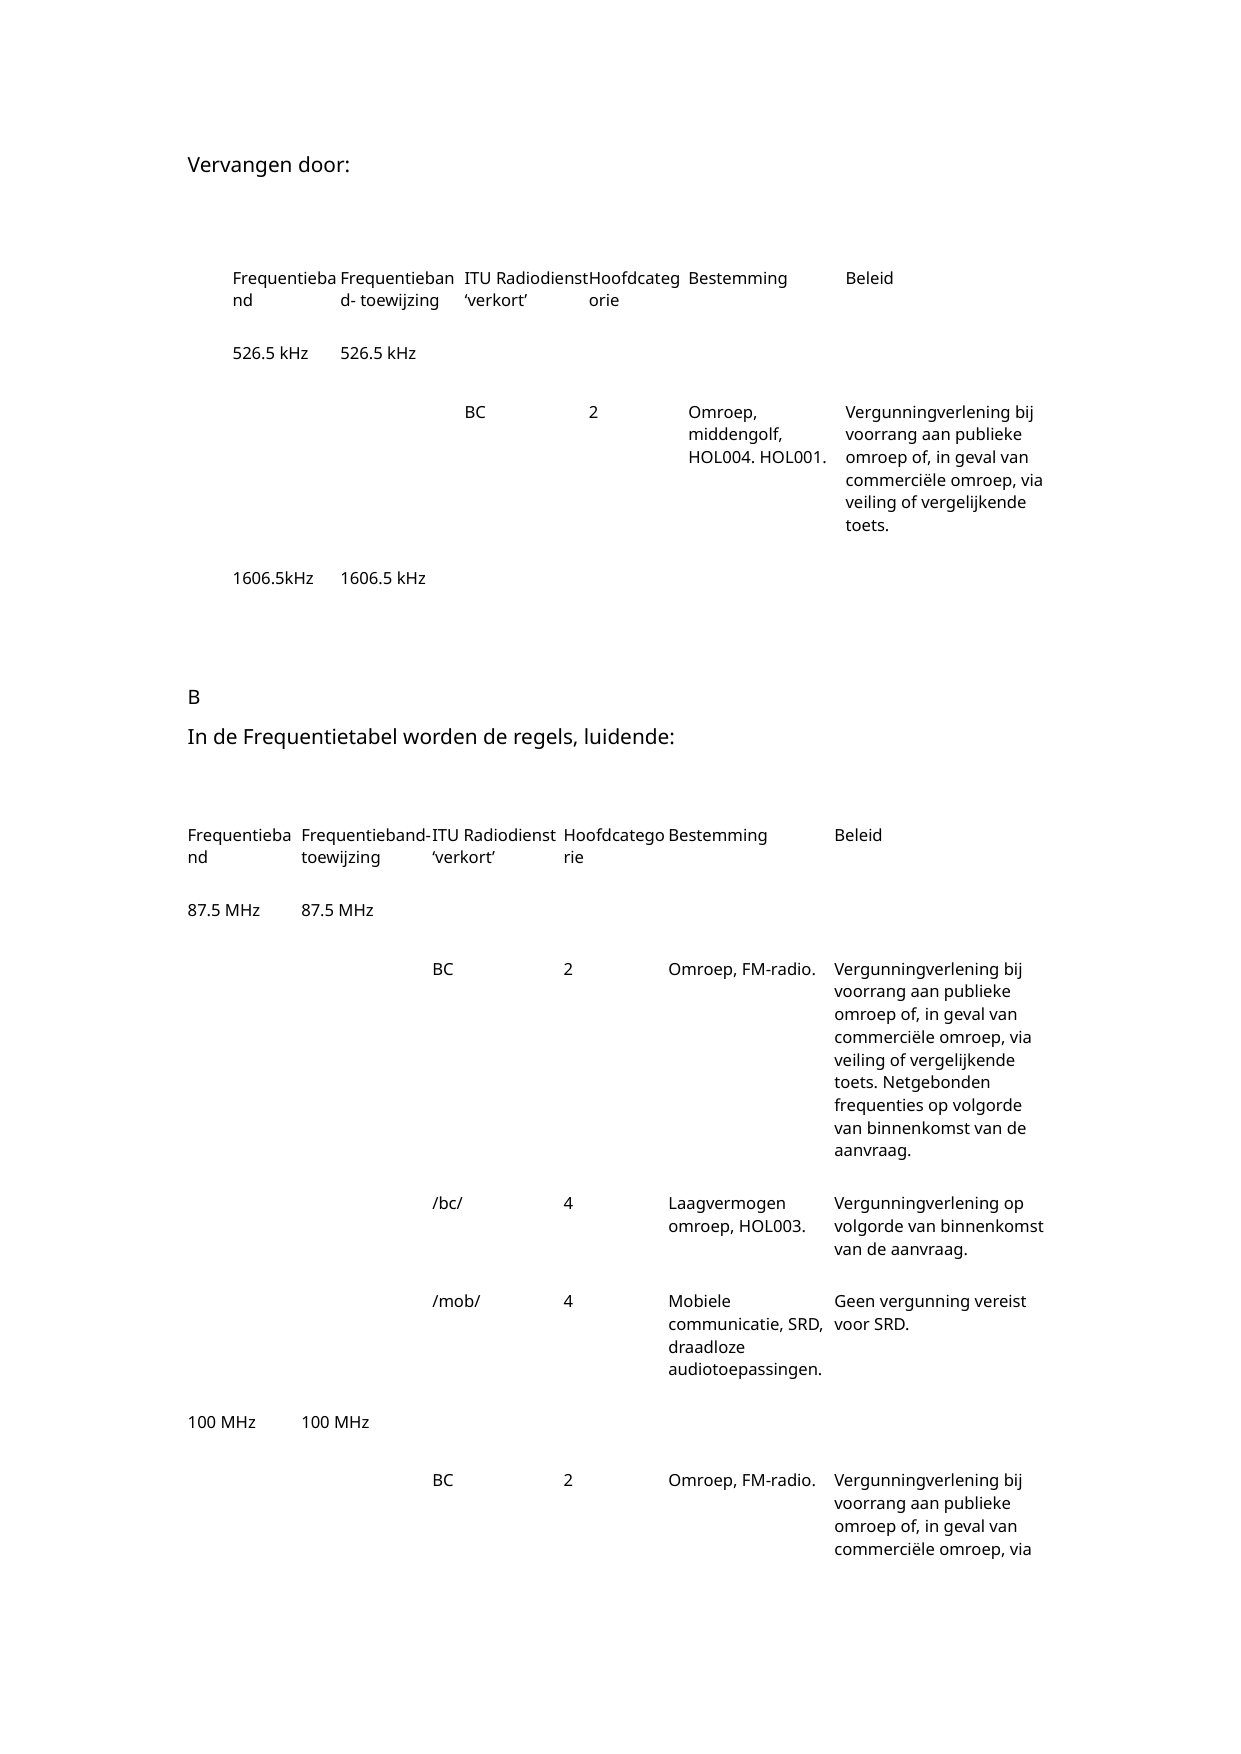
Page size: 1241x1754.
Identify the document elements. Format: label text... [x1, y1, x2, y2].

table_cell [563, 899, 668, 957]
table_cell Vergunningverlening bij voorrang aan publieke omroep of, in geval van commerciële omroep, via veiling of vergelijkende toets. [845, 400, 1053, 566]
table_cell Laagvermogen omroep, HOL003. [668, 1192, 834, 1290]
table_cell Geen vergunning vereist voor SRD. [834, 1290, 1053, 1411]
table_cell [464, 342, 589, 400]
table_cell Mobiele communicatie, SRD, draadloze audiotoepassingen. [668, 1290, 834, 1411]
table_cell [188, 1192, 301, 1290]
table_cell [688, 566, 845, 625]
table_cell /bc/ [432, 1192, 563, 1290]
table_header Beleid [845, 266, 1053, 342]
table_header Frequentieband [188, 824, 301, 899]
table_cell 87.5 MHz [188, 899, 301, 957]
table_cell BC [432, 957, 563, 1192]
table_cell 4 [563, 1290, 668, 1411]
table_cell 2 [589, 400, 688, 566]
table_cell 1606.5kHz [233, 566, 340, 625]
table_cell Omroep, FM-radio. [668, 1469, 834, 1560]
text In de Frequentietabel worden de regels, luidende: [187, 722, 1053, 751]
table_header Beleid [834, 824, 1053, 899]
table_cell [301, 1290, 432, 1411]
table_header Frequentieband [233, 266, 340, 342]
text Vervangen door: [187, 150, 1053, 178]
table_header ITU Radiodienst ‘verkort’ [432, 824, 563, 899]
table_header Hoofdcategorie [563, 824, 668, 899]
table_cell Vergunningverlening bij voorrang aan publieke omroep of, in geval van commerciële omroep, via veiling of vergelijkende toets. Netgebonden frequenties op volgorde van binnenkomst van de aanvraag. [834, 957, 1053, 1192]
table_cell [834, 1411, 1053, 1469]
table_cell BC [432, 1469, 563, 1560]
table_cell 100 MHz [188, 1411, 301, 1469]
table_cell [845, 342, 1053, 400]
table_header Frequentieband- toewijzing [340, 266, 464, 342]
table_header Bestemming [688, 266, 845, 342]
table_cell [301, 957, 432, 1192]
table_cell [688, 342, 845, 400]
table_cell Omroep, middengolf, HOL004. HOL001. [688, 400, 845, 566]
table_header ITU Radiodienst ‘verkort’ [464, 266, 589, 342]
table_header Hoofdcategorie [589, 266, 688, 342]
table_header Frequentieband- toewijzing [301, 824, 432, 899]
table_cell [668, 1411, 834, 1469]
table_cell 526.5 kHz [233, 342, 340, 400]
table_cell [464, 566, 589, 625]
table_cell 526.5 kHz [340, 342, 464, 400]
table_cell [589, 342, 688, 400]
table_cell Vergunningverlening op volgorde van binnenkomst van de aanvraag. [834, 1192, 1053, 1290]
table_cell 87.5 MHz [301, 899, 432, 957]
table_cell [432, 899, 563, 957]
table_cell [233, 400, 340, 566]
table_cell [188, 957, 301, 1192]
table_cell [188, 1290, 301, 1411]
table_cell Vergunningverlening bij voorrang aan publieke omroep of, in geval van commerciële omroep, via [834, 1469, 1053, 1560]
table_cell [563, 1411, 668, 1469]
table_cell [188, 1469, 301, 1560]
table_cell Omroep, FM-radio. [668, 957, 834, 1192]
table_cell [834, 899, 1053, 957]
table_cell [845, 566, 1053, 625]
table_cell [589, 566, 688, 625]
table_cell 100 MHz [301, 1411, 432, 1469]
table_cell 1606.5 kHz [340, 566, 464, 625]
table_cell BC [464, 400, 589, 566]
table_header Bestemming [668, 824, 834, 899]
table_cell [668, 899, 834, 957]
table_cell [340, 400, 464, 566]
table_cell 2 [563, 957, 668, 1192]
table_cell [432, 1411, 563, 1469]
table_cell [301, 1192, 432, 1290]
text B [187, 683, 1053, 710]
table_cell /mob/ [432, 1290, 563, 1411]
table_cell [301, 1469, 432, 1560]
table_cell 4 [563, 1192, 668, 1290]
table_cell 2 [563, 1469, 668, 1560]
